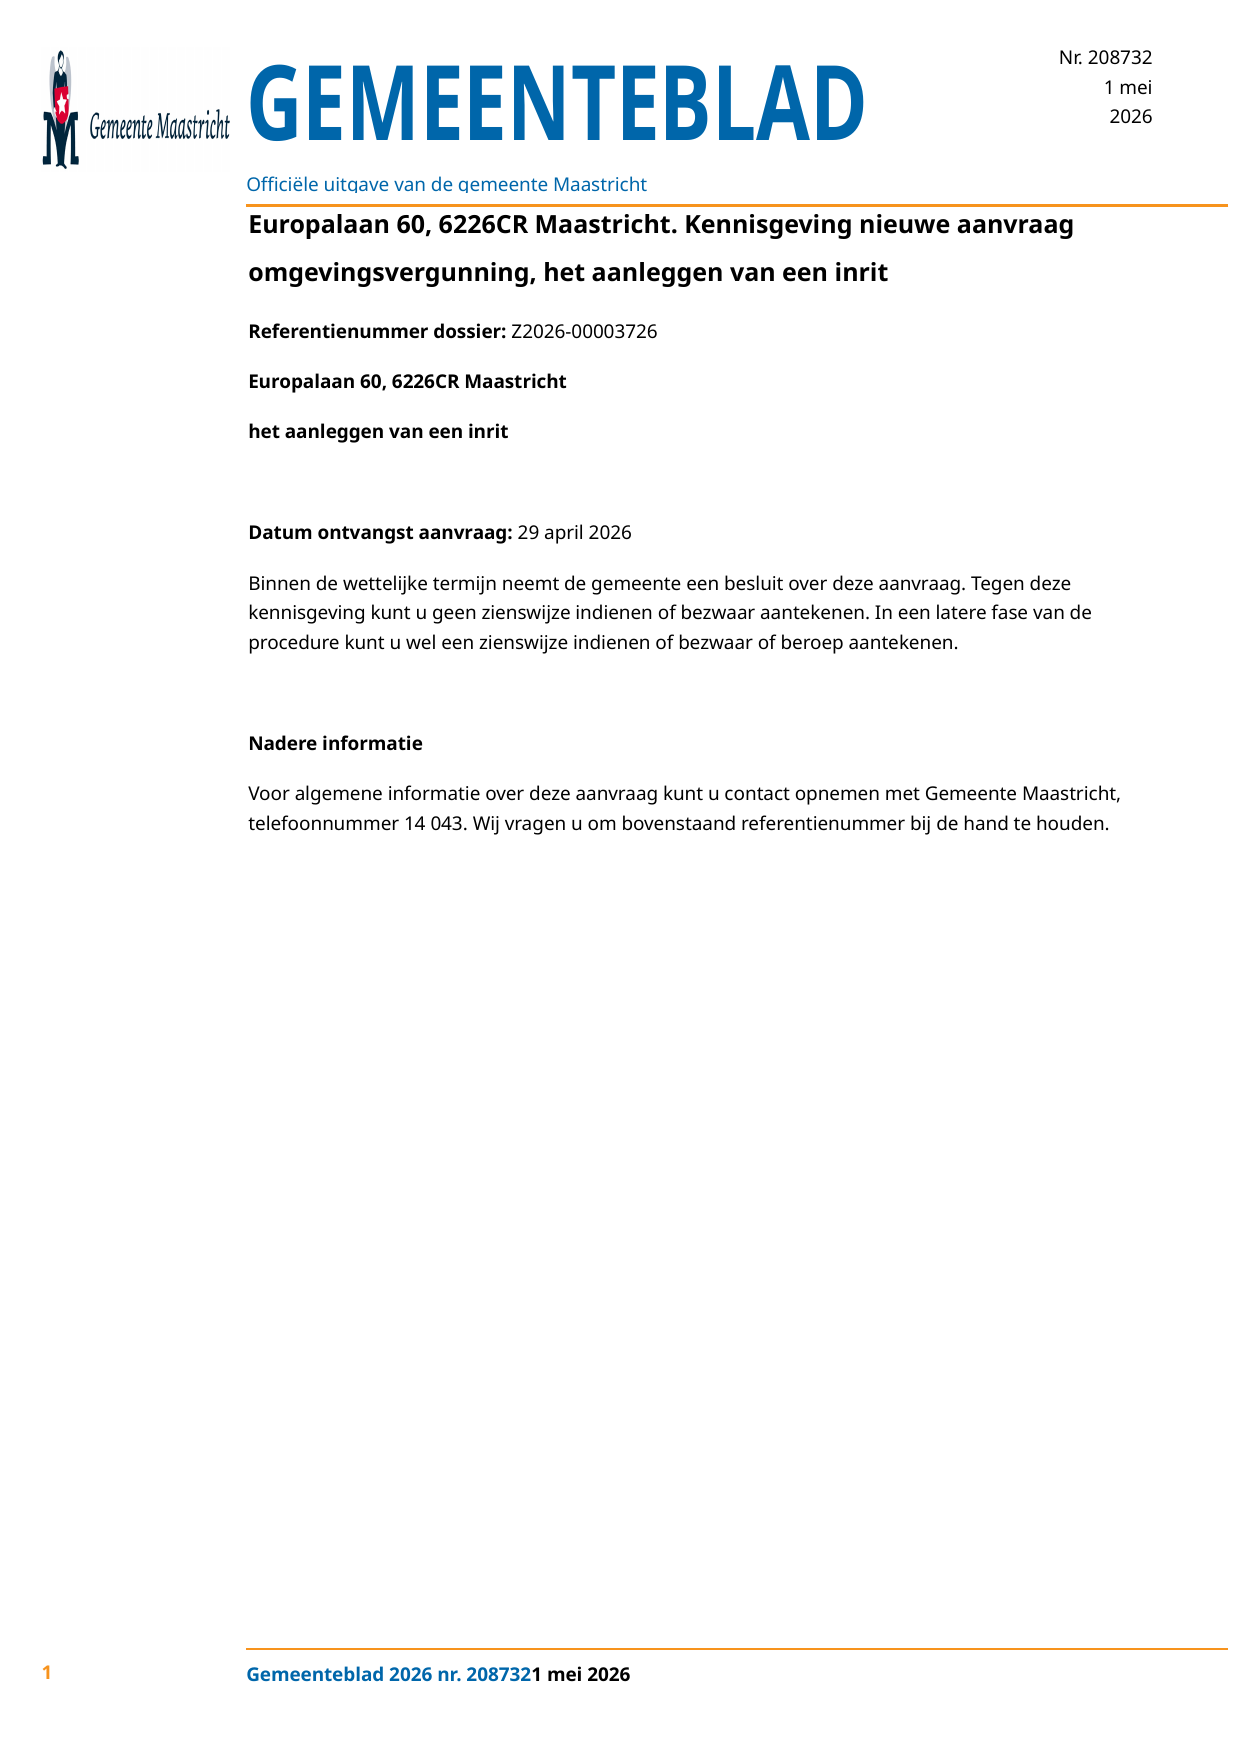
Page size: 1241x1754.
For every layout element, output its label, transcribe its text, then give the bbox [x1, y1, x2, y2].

text Europalaan 60, 6226CR Maastricht. Kennisgeving nieuwe aanvraag omgevingsvergunning, het aanleggen van een inrit [248, 207, 1152, 288]
picture [41, 47, 231, 172]
text Voor algemene informatie over deze aanvraag kunt u contact opnemen met Gemeente Maastricht, telefoonnummer 14 043. Wij vragen u om bovenstaand referentienummer bij de hand te houden. [248, 780, 1152, 836]
text het aanleggen van een inrit [248, 419, 1152, 444]
text Nadere informatie [248, 730, 1152, 756]
text Europalaan 60, 6226CR Maastricht [248, 368, 1152, 394]
text Binnen de wettelijke termijn neemt de gemeente een besluit over deze aanvraag. Tegen deze kennisgeving kunt u geen zienswijze indienen of bezwaar aantekenen. In een latere fase van de procedure kunt u wel een zienswijze indienen of bezwaar of beroep aantekenen. [248, 570, 1152, 655]
text Referentienummer dossier: Z2026-00003726 [248, 318, 1152, 344]
text Datum ontvangst aanvraag: 29 april 2026 [248, 519, 1152, 545]
